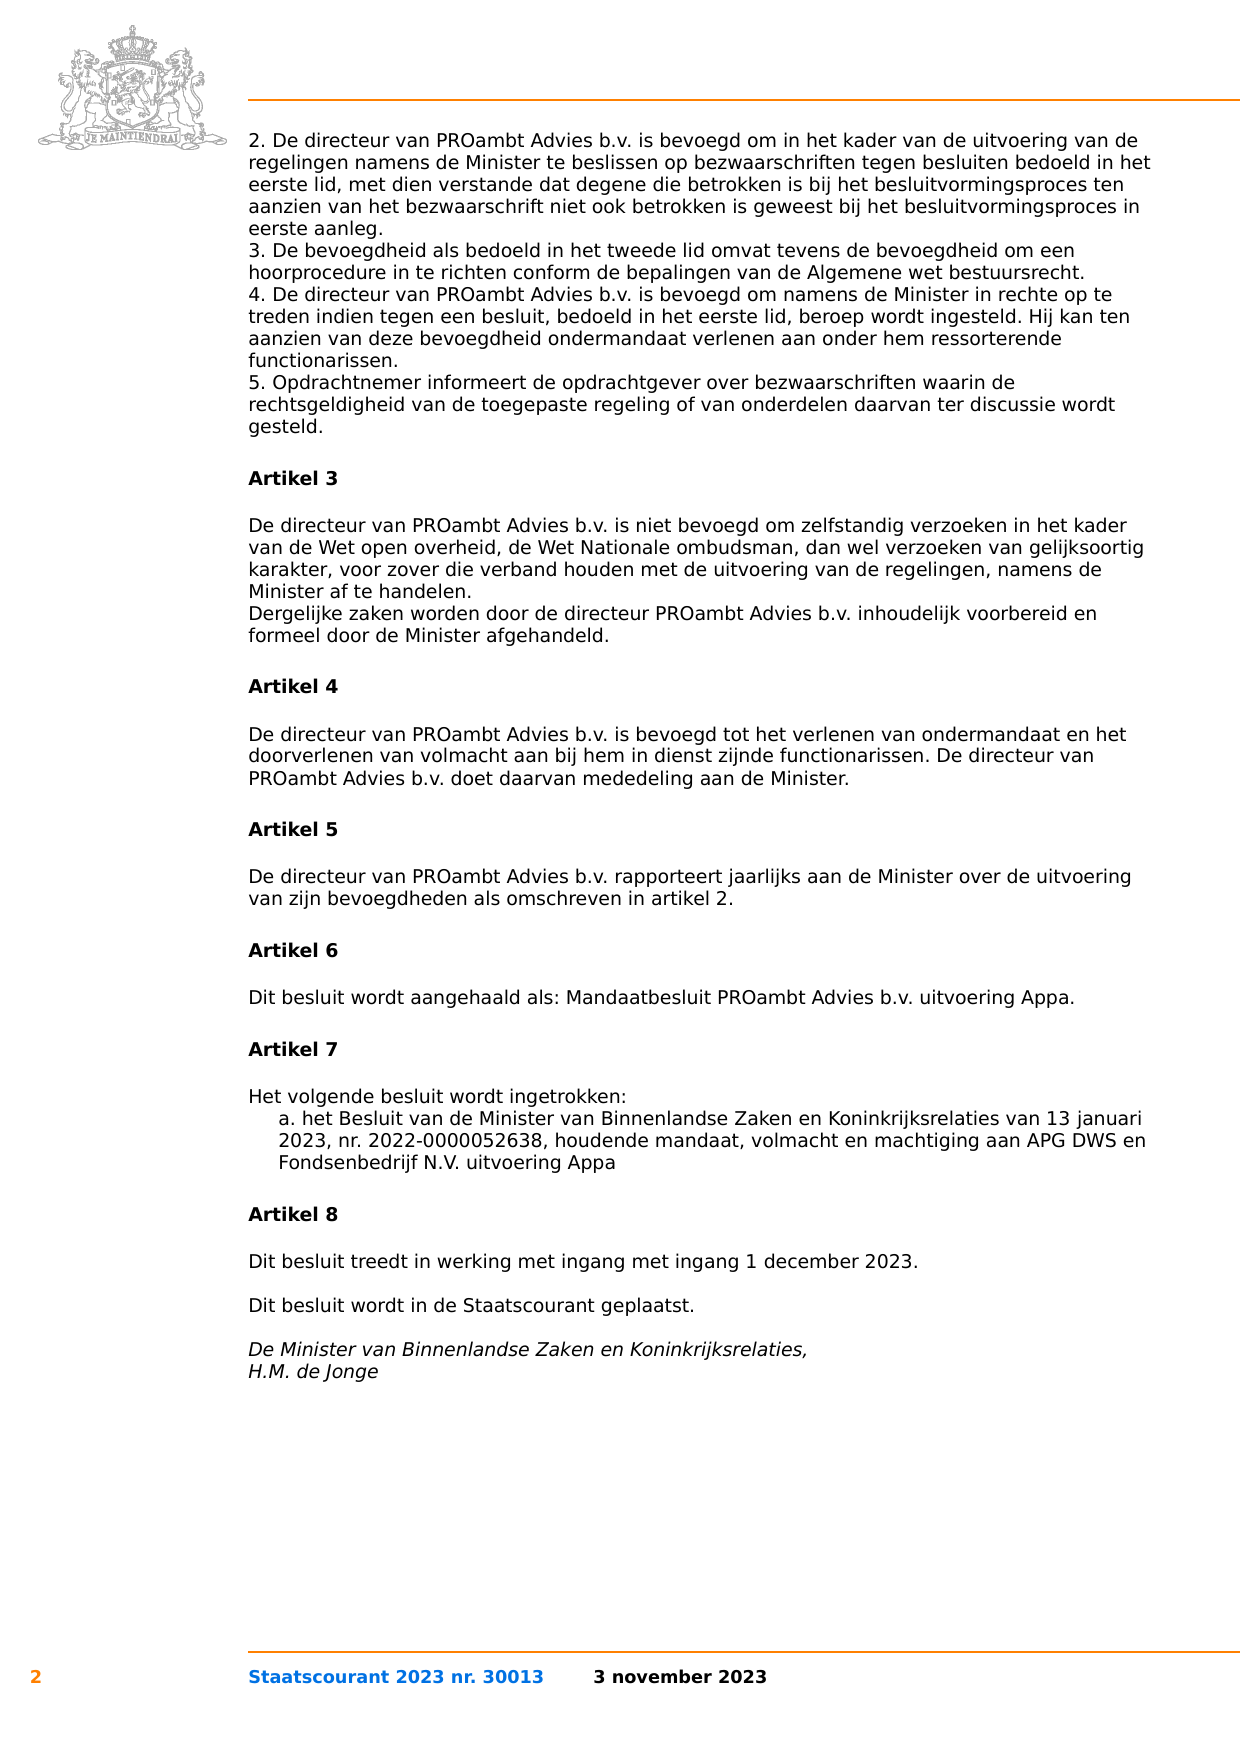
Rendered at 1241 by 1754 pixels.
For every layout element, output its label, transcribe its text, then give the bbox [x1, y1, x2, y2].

picture [38, 25, 227, 150]
subtitle Artikel 3 [248, 468, 1163, 489]
subtitle Artikel 7 [248, 1039, 1163, 1061]
text Dit besluit wordt aangehaald als: Mandaatbesluit PROambt Advies b.v. uitvoering Appa. [248, 987, 1163, 1009]
text 2. De directeur van PROambt Advies b.v. is bevoegd om in het kader van de uitvoering van de regelingen namens de Minister te beslissen op bezwaarschriften tegen besluiten bedoeld in het eerste lid, met dien verstande dat degene die betrokken is bij het besluitvormingsproces ten aanzien van het bezwaarschrift niet ook betrokken is geweest bij het besluitvormingsproces in eerste aanleg. [248, 130, 1163, 240]
text 4. De directeur van PROambt Advies b.v. is bevoegd om namens de Minister in rechte op te treden indien tegen een besluit, bedoeld in het eerste lid, beroep wordt ingesteld. Hij kan ten aanzien van deze bevoegdheid ondermandaat verlenen aan onder hem ressorterende functionarissen. [248, 284, 1163, 372]
text Dit besluit treedt in werking met ingang met ingang 1 december 2023. [248, 1251, 1163, 1273]
text 5. Opdrachtnemer informeert de opdrachtgever over bezwaarschriften waarin de rechtsgeldigheid van de toegepaste regeling of van onderdelen daarvan ter discussie wordt gesteld. [248, 372, 1163, 438]
text De Minister van Binnenlandse Zaken en Koninkrijksrelaties, H.M. de Jonge [248, 1339, 1163, 1383]
subtitle Artikel 4 [248, 676, 1163, 698]
subtitle Artikel 6 [248, 940, 1163, 962]
text a. het Besluit van de Minister van Binnenlandse Zaken en Koninkrijksrelaties van 13 januari 2023, nr. 2022-0000052638, houdende mandaat, volmacht en machtiging aan APG DWS en Fondsenbedrijf N.V. uitvoering Appa [278, 1108, 1163, 1174]
subtitle Artikel 5 [248, 819, 1163, 841]
text De directeur van PROambt Advies b.v. rapporteert jaarlijks aan de Minister over de uitvoering van zijn bevoegdheden als omschreven in artikel 2. [248, 866, 1163, 910]
text Dergelijke zaken worden door de directeur PROambt Advies b.v. inhoudelijk voorbereid en formeel door de Minister afgehandeld. [248, 602, 1163, 646]
text Dit besluit wordt in de Staatscourant geplaatst. [248, 1295, 1163, 1317]
text De directeur van PROambt Advies b.v. is niet bevoegd om zelfstandig verzoeken in het kader van de Wet open overheid, de Wet Nationale ombudsman, dan wel verzoeken van gelijksoortig karakter, voor zover die verband houden met de uitvoering van de regelingen, namens de Minister af te handelen. [248, 514, 1163, 602]
text 3. De bevoegdheid als bedoeld in het tweede lid omvat tevens de bevoegdheid om een hoorprocedure in te richten conform de bepalingen van de Algemene wet bestuursrecht. [248, 240, 1163, 284]
subtitle Artikel 8 [248, 1204, 1163, 1226]
text De directeur van PROambt Advies b.v. is bevoegd tot het verlenen van ondermandaat en het doorverlenen van volmacht aan bij hem in dienst zijnde functionarissen. De directeur van PROambt Advies b.v. doet daarvan mededeling aan de Minister. [248, 723, 1163, 789]
text Het volgende besluit wordt ingetrokken: [248, 1086, 1163, 1108]
